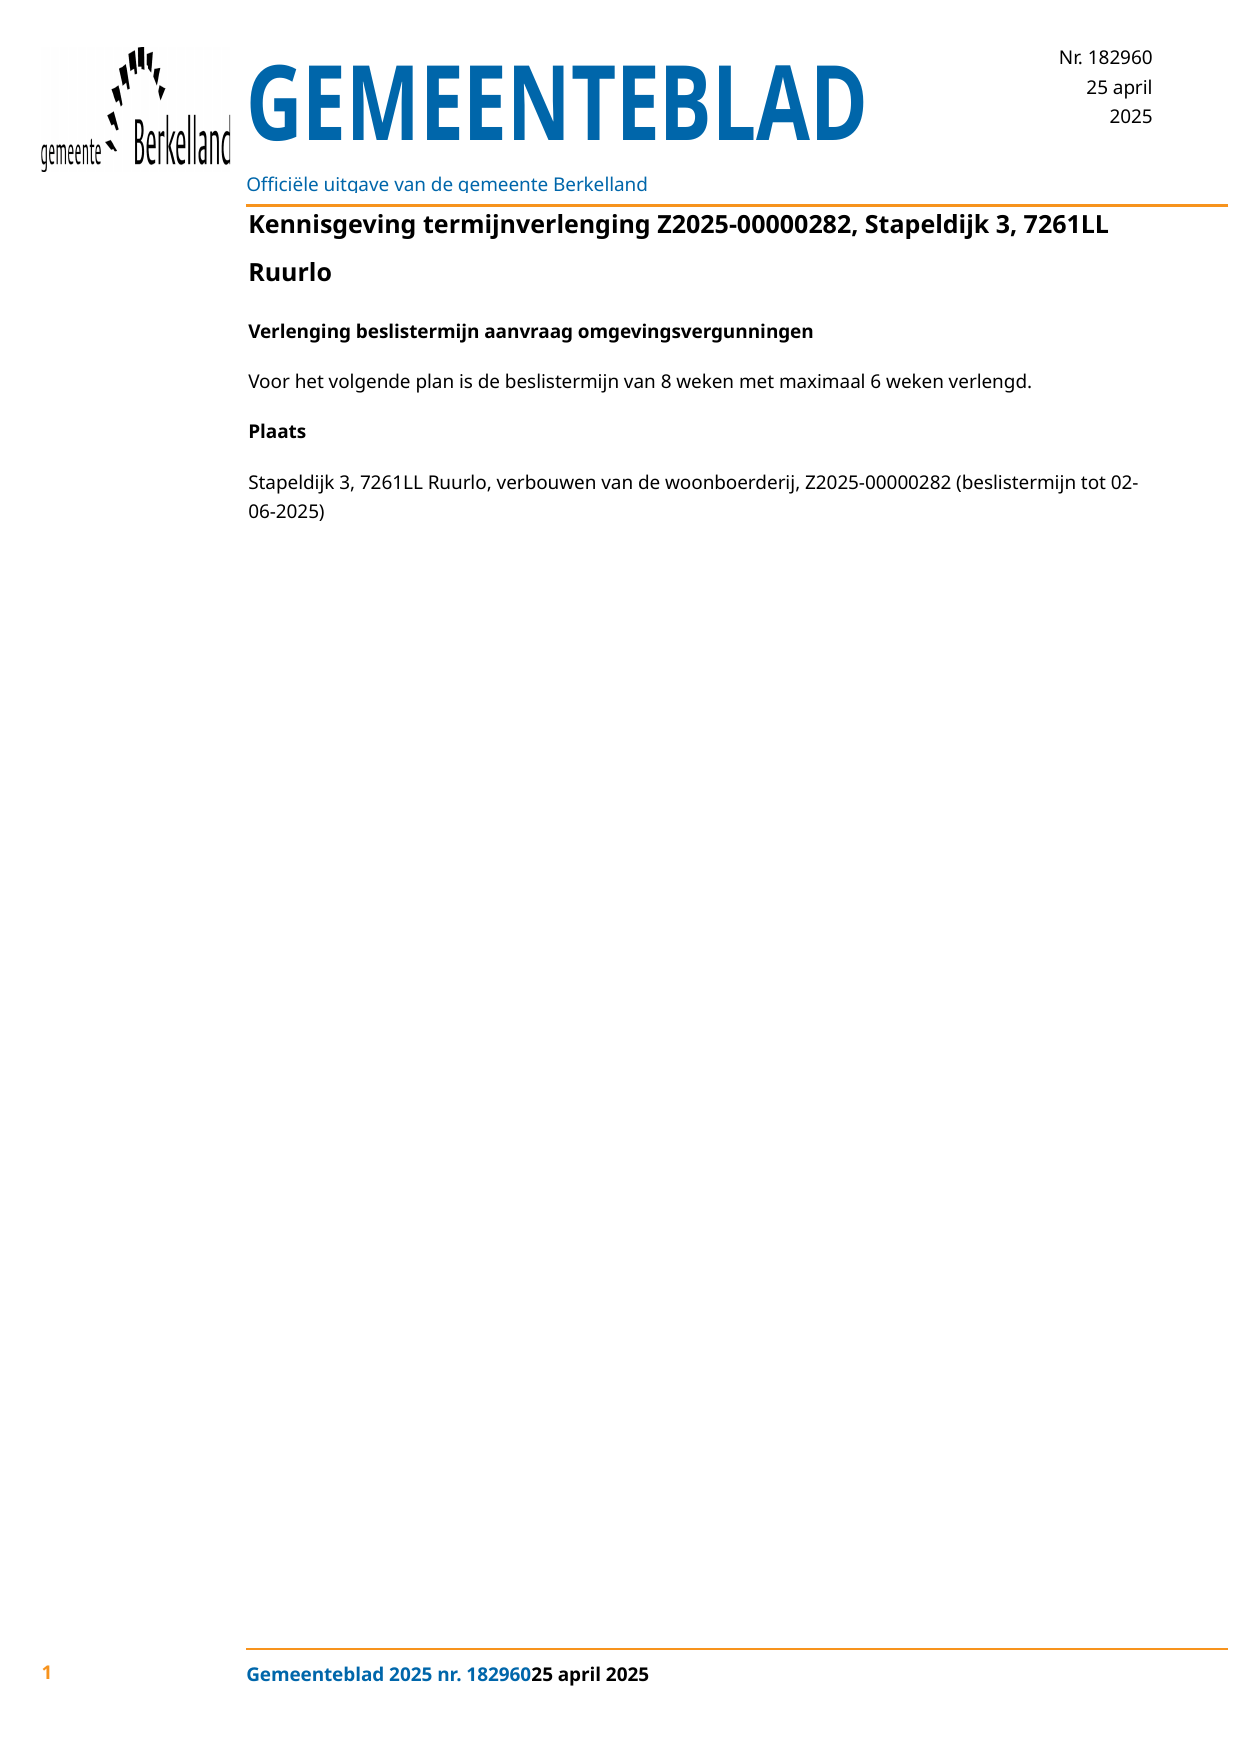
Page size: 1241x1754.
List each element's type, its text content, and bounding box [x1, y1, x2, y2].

text Stapeldijk 3, 7261LL Ruurlo, verbouwen van de woonboerderij, Z2025-00000282 (beslistermijn tot 02-06-2025) [248, 469, 1152, 524]
text Verlenging beslistermijn aanvraag omgevingsvergunningen [248, 318, 1152, 344]
picture [41, 47, 231, 172]
text Kennisgeving termijnverlenging Z2025-00000282, Stapeldijk 3, 7261LL Ruurlo [248, 207, 1152, 288]
text Voor het volgende plan is de beslistermijn van 8 weken met maximaal 6 weken verlengd. [248, 368, 1152, 394]
text Plaats [248, 419, 1152, 444]
